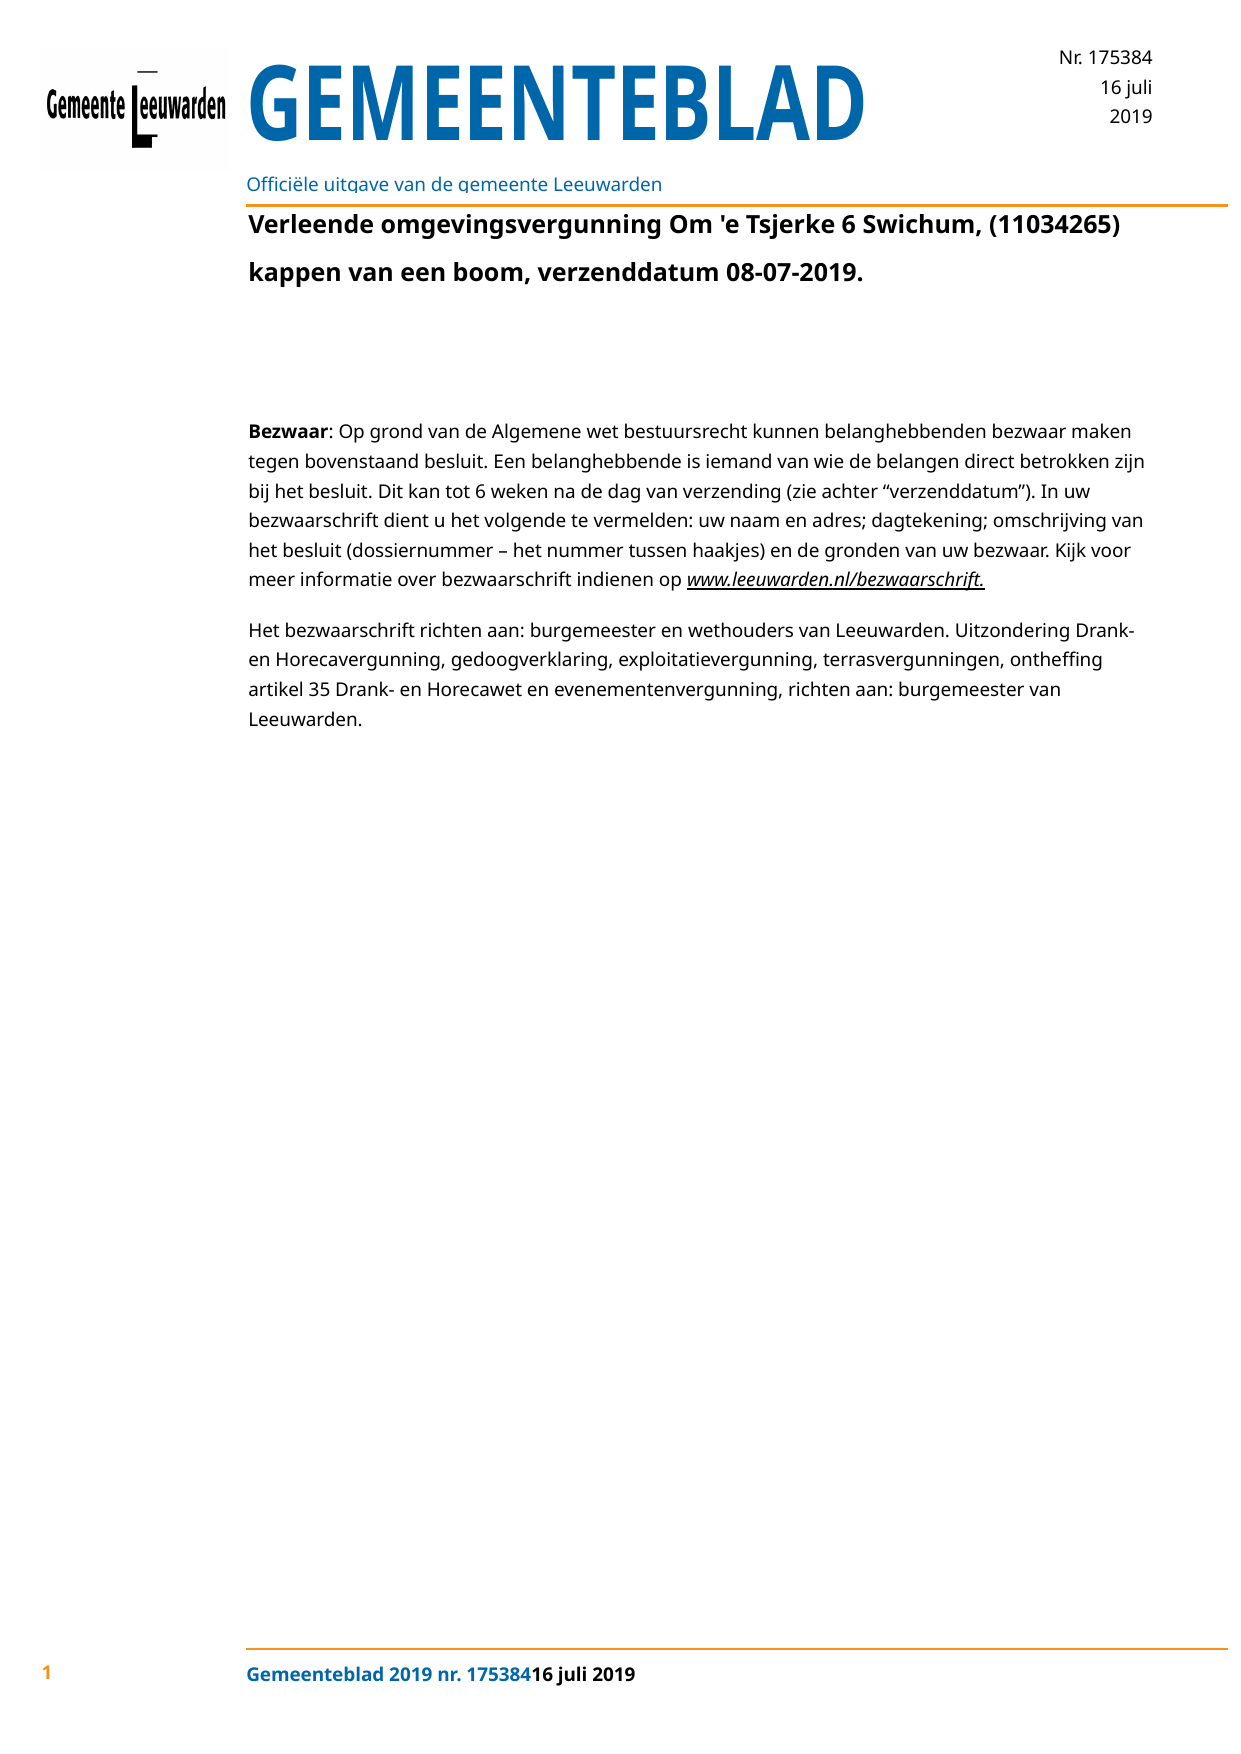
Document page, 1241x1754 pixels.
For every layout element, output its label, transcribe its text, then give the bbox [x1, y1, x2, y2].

picture [41, 47, 231, 172]
text Bezwaar: Op grond van de Algemene wet bestuursrecht kunnen belanghebbenden bezwaar maken tegen bovenstaand besluit. Een belanghebbende is iemand van wie de belangen direct betrokken zijn bij het besluit. Dit kan tot 6 weken na de dag van verzending (zie achter “verzenddatum”). In uw bezwaarschrift dient u het volgende te vermelden: uw naam en adres; dagtekening; omschrijving van het besluit (dossiernummer – het nummer tussen haakjes) en de gronden van uw bezwaar. Kijk voor meer informatie over bezwaarschrift indienen op www.leeuwarden.nl/bezwaarschrift. [248, 419, 1152, 592]
text Verleende omgevingsvergunning Om 'e Tsjerke 6 Swichum, (11034265) kappen van een boom, verzenddatum 08-07-2019. [248, 207, 1152, 288]
text Het bezwaarschrift richten aan: burgemeester en wethouders van Leeuwarden. Uitzondering Drank- en Horecavergunning, gedoogverklaring, exploitatievergunning, terrasvergunningen, ontheffing artikel 35 Drank- en Horecawet en evenementenvergunning, richten aan: burgemeester van Leeuwarden. [248, 617, 1152, 732]
